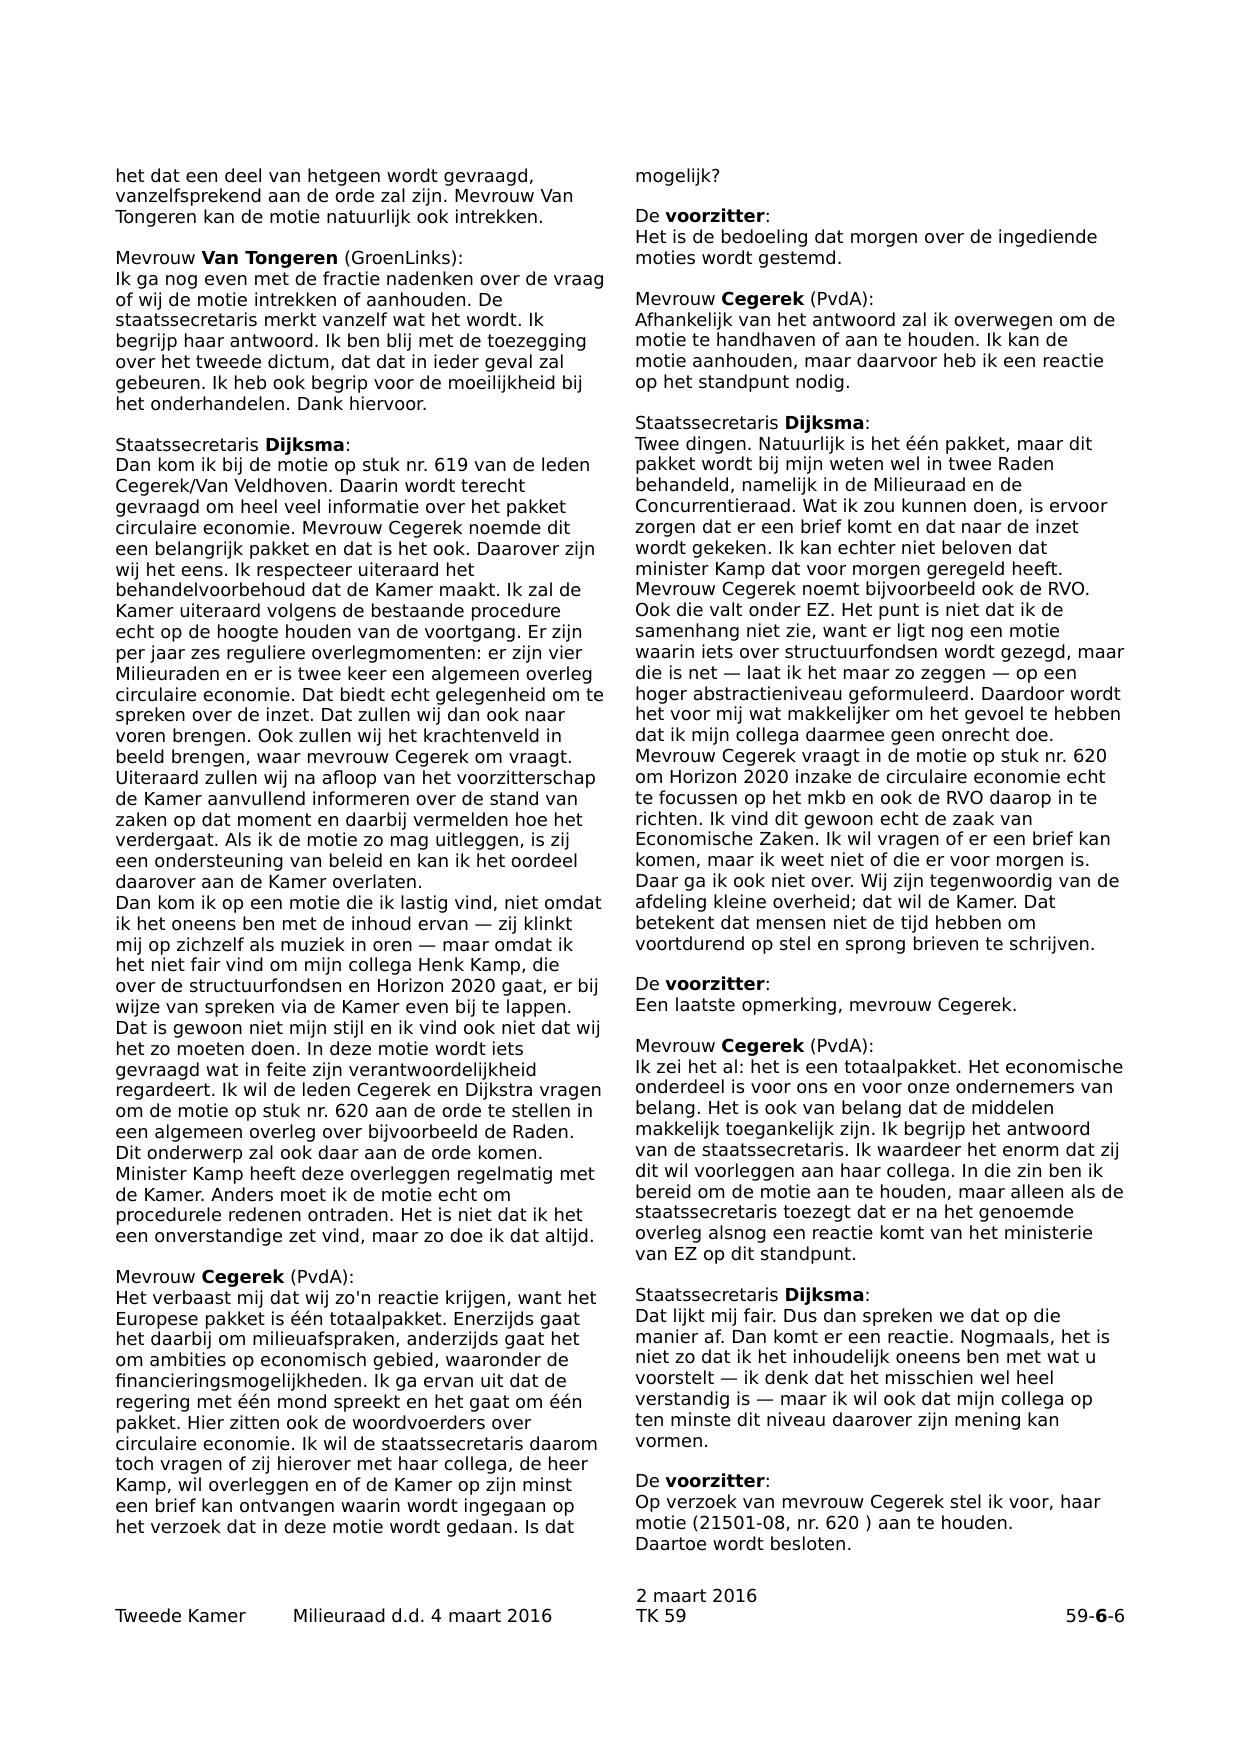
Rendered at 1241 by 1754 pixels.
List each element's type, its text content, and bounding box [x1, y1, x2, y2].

text De voorzitter: [635, 974, 1125, 995]
text Ik ga nog even met de fractie nadenken over de vraag of wij de motie intrekken of aanhouden. De staatssecretaris merkt vanzelf wat het wordt. Ik begrijp haar antwoord. Ik ben blij met de toezegging over het tweede dictum, dat dat in ieder geval zal gebeuren. Ik heb ook begrip voor de moeilijkheid bij het onderhandelen. Dank hiervoor. [115, 268, 605, 414]
text Twee dingen. Natuurlijk is het één pakket, maar dit pakket wordt bij mijn weten wel in twee Raden behandeld, namelijk in de Milieuraad en de Concurrentieraad. Wat ik zou kunnen doen, is ervoor zorgen dat er een brief komt en dat naar de inzet wordt gekeken. Ik kan echter niet beloven dat minister Kamp dat voor morgen geregeld heeft. Mevrouw Cegerek noemt bijvoorbeeld ook de RVO. Ook die valt onder EZ. Het punt is niet dat ik de samenhang niet zie, want er ligt nog een motie waarin iets over structuurfondsen wordt gezegd, maar die is net — laat ik het maar zo zeggen — op een hoger abstractieniveau geformuleerd. Daardoor wordt het voor mij wat makkelijker om het gevoel te hebben dat ik mijn collega daarmee geen onrecht doe. Mevrouw Cegerek vraagt in de motie op stuk nr. 620 om Horizon 2020 inzake de circulaire economie echt te focussen op het mkb en ook de RVO daarop in te richten. Ik vind dit gewoon echt de zaak van Economische Zaken. Ik wil vragen of er een brief kan komen, maar ik weet niet of die er voor morgen is. Daar ga ik ook niet over. Wij zijn tegenwoordig van de afdeling kleine overheid; dat wil de Kamer. Dat betekent dat mensen niet de tijd hebben om voortdurend op stel en sprong brieven te schrijven. [635, 433, 1125, 954]
text Afhankelijk van het antwoord zal ik overwegen om de motie te handhaven of aan te houden. Ik kan de motie aanhouden, maar daarvoor heb ik een reactie op het standpunt nodig. [635, 309, 1125, 393]
text Staatssecretaris Dijksma: [635, 413, 1125, 433]
text Mevrouw Van Tongeren (GroenLinks): [115, 248, 605, 268]
text Dan kom ik bij de motie op stuk nr. 619 van de leden Cegerek/Van Veldhoven. Daarin wordt terecht gevraagd om heel veel informatie over het pakket circulaire economie. Mevrouw Cegerek noemde dit een belangrijk pakket en dat is het ook. Daarover zijn wij het eens. Ik respecteer uiteraard het behandelvoorbehoud dat de Kamer maakt. Ik zal de Kamer uiteraard volgens de bestaande procedure echt op de hoogte houden van de voortgang. Er zijn per jaar zes reguliere overlegmomenten: er zijn vier Milieuraden en er is twee keer een algemeen overleg circulaire economie. Dat biedt echt gelegenheid om te spreken over de inzet. Dat zullen wij dan ook naar voren brengen. Ook zullen wij het krachtenveld in beeld brengen, waar mevrouw Cegerek om vraagt. Uiteraard zullen wij na afloop van het voorzitterschap de Kamer aanvullend informeren over de stand van zaken op dat moment en daarbij vermelden hoe het verdergaat. Als ik de motie zo mag uitleggen, is zij een ondersteuning van beleid en kan ik het oordeel daarover aan de Kamer overlaten. [115, 455, 605, 893]
text Dan kom ik op een motie die ik lastig vind, niet omdat ik het oneens ben met de inhoud ervan — zij klinkt mij op zichzelf als muziek in oren — maar omdat ik het niet fair vind om mijn collega Henk Kamp, die over de structuurfondsen en Horizon 2020 gaat, er bij wijze van spreken via de Kamer even bij te lappen. Dat is gewoon niet mijn stijl en ik vind ook niet dat wij het zo moeten doen. In deze motie wordt iets gevraagd wat in feite zijn verantwoordelijkheid regardeert. Ik wil de leden Cegerek en Dijkstra vragen om de motie op stuk nr. 620 aan de orde te stellen in een algemeen overleg over bijvoorbeeld de Raden. Dit onderwerp zal ook daar aan de orde komen. Minister Kamp heeft deze overleggen regelmatig met de Kamer. Anders moet ik de motie echt om procedurele redenen ontraden. Het is niet dat ik het een onverstandige zet vind, maar zo doe ik dat altijd. [115, 893, 605, 1247]
text Op verzoek van mevrouw Cegerek stel ik voor, haar motie (21501-08, nr. 620 ) aan te houden. [635, 1492, 1125, 1534]
text Staatssecretaris Dijksma: [635, 1285, 1125, 1306]
text Mevrouw Cegerek (PvdA): [115, 1267, 605, 1287]
text mogelijk? [635, 165, 1125, 186]
text Ik zei het al: het is een totaalpakket. Het economische onderdeel is voor ons en voor onze ondernemers van belang. Het is ook van belang dat de middelen makkelijk toegankelijk zijn. Ik begrijp het antwoord van de staatssecretaris. Ik waardeer het enorm dat zij dit wil voorleggen aan haar collega. In die zin ben ik bereid om de motie aan te houden, maar alleen als de staatssecretaris toezegt dat er na het genoemde overleg alsnog een reactie komt van het ministerie van EZ op dit standpunt. [635, 1056, 1125, 1265]
text Mevrouw Cegerek (PvdA): [635, 288, 1125, 309]
text De voorzitter: [635, 206, 1125, 227]
text Een laatste opmerking, mevrouw Cegerek. [635, 995, 1125, 1016]
text Het is de bedoeling dat morgen over de ingediende moties wordt gestemd. [635, 227, 1125, 268]
text Het verbaast mij dat wij zo'n reactie krijgen, want het Europese pakket is één totaalpakket. Enerzijds gaat het daarbij om milieuafspraken, anderzijds gaat het om ambities op economisch gebied, waaronder de financieringsmogelijkheden. Ik ga ervan uit dat de regering met één mond spreekt en het gaat om één pakket. Hier zitten ook de woordvoerders over circulaire economie. Ik wil de staatssecretaris daarom toch vragen of zij hierover met haar collega, de heer Kamp, wil overleggen en of de Kamer op zijn minst een brief kan ontvangen waarin wordt ingegaan op het verzoek dat in deze motie wordt gedaan. Is dat [115, 1287, 605, 1537]
text Mevrouw Cegerek (PvdA): [635, 1036, 1125, 1056]
text De voorzitter: [635, 1471, 1125, 1492]
text Staatssecretaris Dijksma: [115, 434, 605, 455]
text Daartoe wordt besloten. [635, 1534, 1125, 1554]
text Dat lijkt mij fair. Dus dan spreken we dat op die manier af. Dan komt er een reactie. Nogmaals, het is niet zo dat ik het inhoudelijk oneens ben met wat u voorstelt — ik denk dat het misschien wel heel verstandig is — maar ik wil ook dat mijn collega op ten minste dit niveau daarover zijn mening kan vormen. [635, 1306, 1125, 1451]
text het dat een deel van hetgeen wordt gevraagd, vanzelfsprekend aan de orde zal zijn. Mevrouw Van Tongeren kan de motie natuurlijk ook intrekken. [115, 165, 605, 228]
